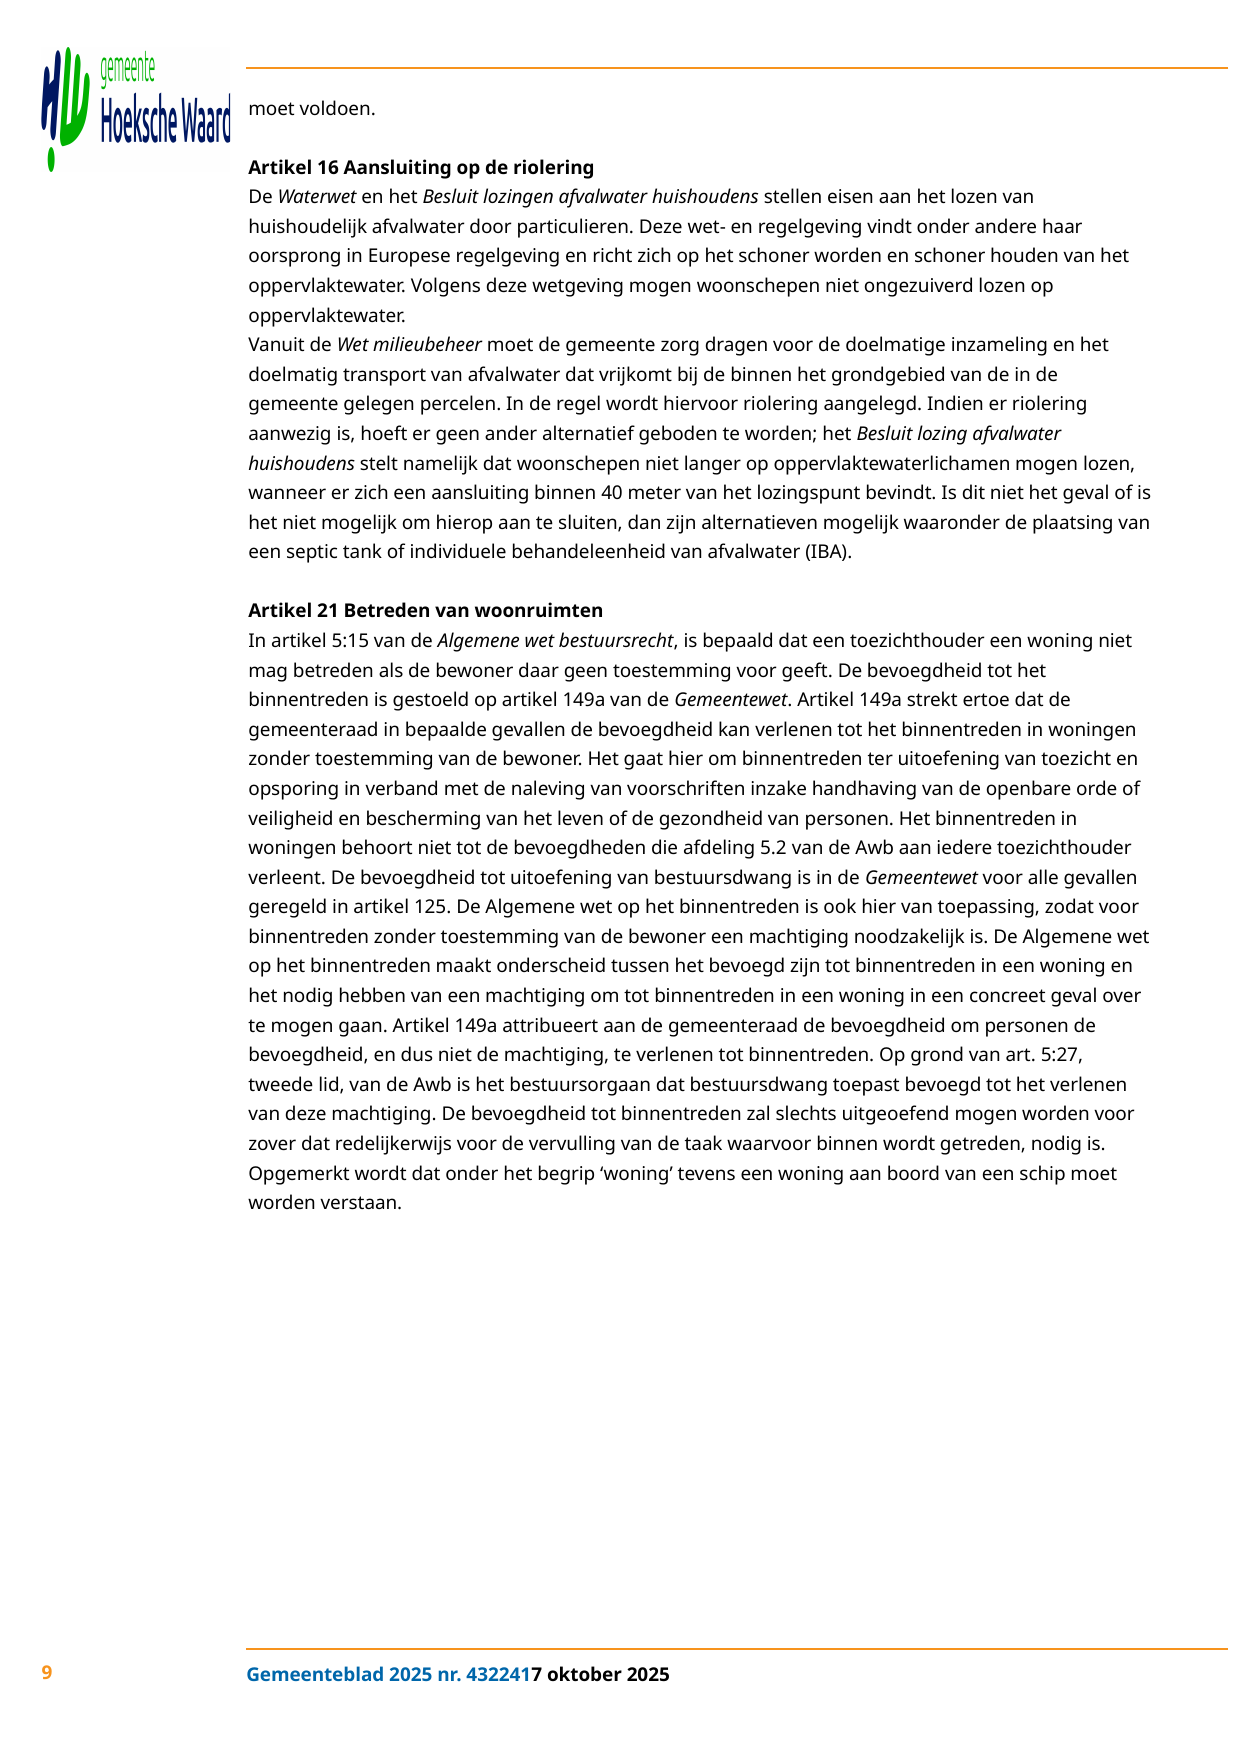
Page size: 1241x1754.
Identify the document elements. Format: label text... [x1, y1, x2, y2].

text moet voldoen. [248, 95, 1152, 121]
text Opgemerkt wordt dat onder het begrip ‘woning’ tevens een woning aan boord van een schip moet worden verstaan. [248, 1160, 1152, 1215]
text Artikel 21 Betreden van woonruimten [248, 598, 1152, 623]
text De Waterwet en het Besluit lozingen afvalwater huishoudens stellen eisen aan het lozen van huishoudelijk afvalwater door particulieren. Deze wet- en regelgeving vindt onder andere haar oorsprong in Europese regelgeving en richt zich op het schoner worden en schoner houden van het oppervlaktewater. Volgens deze wetgeving mogen woonschepen niet ongezuiverd lozen op oppervlaktewater. [248, 183, 1152, 328]
text Vanuit de Wet milieubeheer moet de gemeente zorg dragen voor de doelmatige inzameling en het doelmatig transport van afvalwater dat vrijkomt bij de binnen het grondgebied van de in de gemeente gelegen percelen. In de regel wordt hiervoor riolering aangelegd. Indien er riolering aanwezig is, hoeft er geen ander alternatief geboden te worden; het Besluit lozing afvalwater huishoudens stelt namelijk dat woonschepen niet langer op oppervlaktewaterlichamen mogen lozen, wanneer er zich een aansluiting binnen 40 meter van het lozingspunt bevindt. Is dit niet het geval of is het niet mogelijk om hierop aan te sluiten, dan zijn alternatieven mogelijk waaronder de plaatsing van een septic tank of individuele behandeleenheid van afvalwater (IBA). [248, 331, 1152, 564]
text In artikel 5:15 van de Algemene wet bestuursrecht, is bepaald dat een toezichthouder een woning niet mag betreden als de bewoner daar geen toestemming voor geeft. De bevoegdheid tot het binnentreden is gestoeld op artikel 149a van de Gemeentewet. Artikel 149a strekt ertoe dat de gemeenteraad in bepaalde gevallen de bevoegdheid kan verlenen tot het binnentreden in woningen zonder toestemming van de bewoner. Het gaat hier om binnentreden ter uitoefening van toezicht en opsporing in verband met de naleving van voorschriften inzake handhaving van de openbare orde of veiligheid en bescherming van het leven of de gezondheid van personen. Het binnentreden in woningen behoort niet tot de bevoegdheden die afdeling 5.2 van de Awb aan iedere toezichthouder verleent. De bevoegdheid tot uitoefening van bestuursdwang is in de Gemeentewet voor alle gevallen geregeld in artikel 125. De Algemene wet op het binnentreden is ook hier van toepassing, zodat voor binnentreden zonder toestemming van de bewoner een machtiging noodzakelijk is. De Algemene wet op het binnentreden maakt onderscheid tussen het bevoegd zijn tot binnentreden in een woning en het nodig hebben van een machtiging om tot binnentreden in een woning in een concreet geval over te mogen gaan. Artikel 149a attribueert aan de gemeenteraad de bevoegdheid om personen de bevoegdheid, en dus niet de machtiging, te verlenen tot binnentreden. Op grond van art. 5:27, tweede lid, van de Awb is het bestuursorgaan dat bestuursdwang toepast bevoegd tot het verlenen van deze machtiging. De bevoegdheid tot binnentreden zal slechts uitgeoefend mogen worden voor zover dat redelijkerwijs voor de vervulling van de taak waarvoor binnen wordt getreden, nodig is. [248, 627, 1152, 1156]
text Artikel 16 Aansluiting op de riolering [248, 154, 1152, 180]
picture [41, 47, 231, 172]
